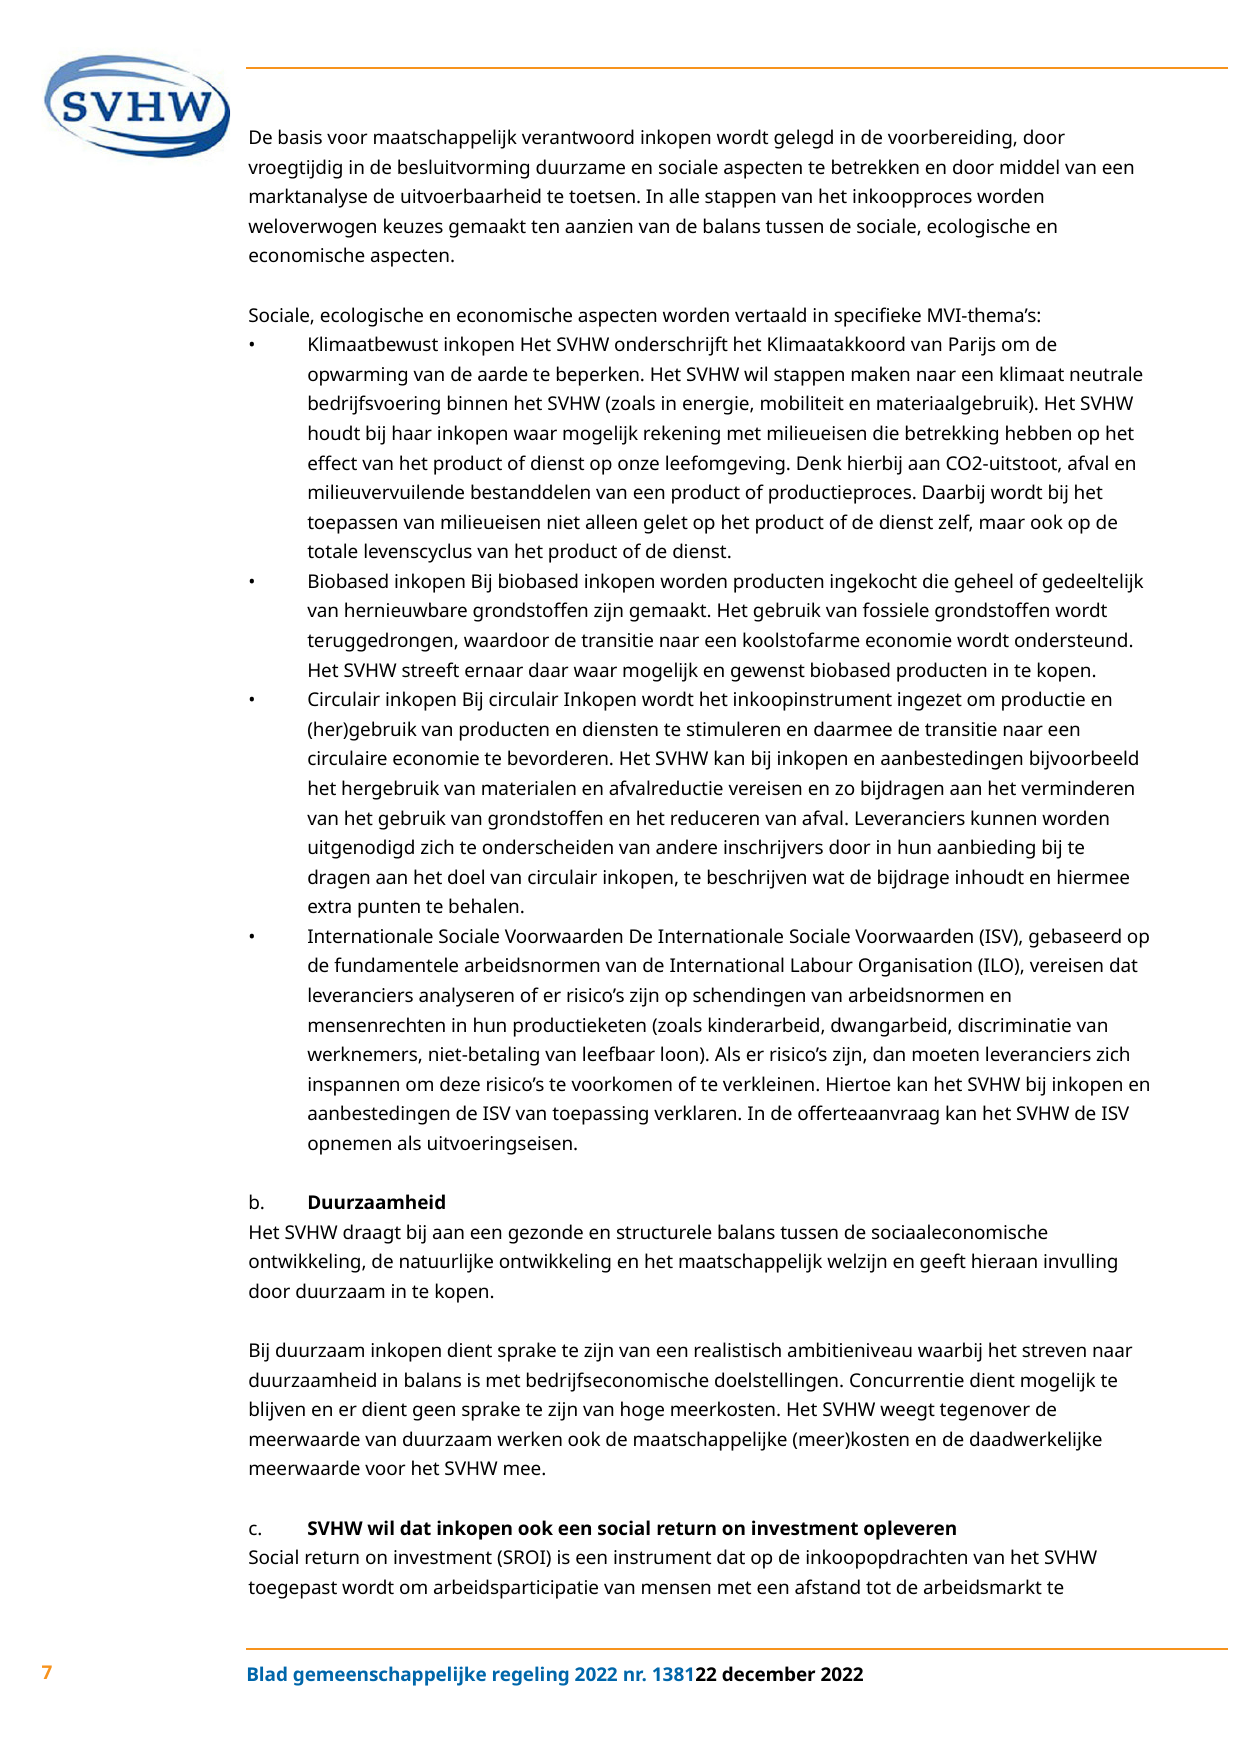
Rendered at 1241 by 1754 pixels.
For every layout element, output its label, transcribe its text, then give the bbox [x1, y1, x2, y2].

list Circulair inkopen Bij circulair Inkopen wordt het inkoopinstrument ingezet om productie en (her)gebruik van producten en diensten te stimuleren en daarmee de transitie naar een circulaire economie te bevorderen. Het SVHW kan bij inkopen en aanbestedingen bijvoorbeeld het hergebruik van materialen en afvalreductie vereisen en zo bijdragen aan het verminderen van het gebruik van grondstoffen en het reduceren van afval. Leveranciers kunnen worden uitgenodigd zich te onderscheiden van andere inschrijvers door in hun aanbieding bij te dragen aan het doel van circulair inkopen, te beschrijven wat de bijdrage inhoudt en hiermee extra punten te behalen. [248, 686, 1152, 919]
list Duurzaamheid [248, 1189, 1152, 1215]
list Biobased inkopen Bij biobased inkopen worden producten ingekocht die geheel of gedeeltelijk van hernieuwbare grondstoffen zijn gemaakt. Het gebruik van fossiele grondstoffen wordt teruggedrongen, waardoor de transitie naar een koolstofarme economie wordt ondersteund. Het SVHW streeft ernaar daar waar mogelijk en gewenst biobased producten in te kopen. [248, 568, 1152, 683]
text De basis voor maatschappelijk verantwoord inkopen wordt gelegd in de voorbereiding, door vroegtijdig in de besluitvorming duurzame en sociale aspecten te betrekken en door middel van een marktanalyse de uitvoerbaarheid te toetsen. In alle stappen van het inkoopproces worden weloverwogen keuzes gemaakt ten aanzien van de balans tussen de sociale, ecologische en economische aspecten. [248, 124, 1152, 268]
list Klimaatbewust inkopen Het SVHW onderschrijft het Klimaatakkoord van Parijs om de opwarming van de aarde te beperken. Het SVHW wil stappen maken naar een klimaat neutrale bedrijfsvoering binnen het SVHW (zoals in energie, mobiliteit en materiaalgebruik). Het SVHW houdt bij haar inkopen waar mogelijk rekening met milieueisen die betrekking hebben op het effect van het product of dienst op onze leefomgeving. Denk hierbij aan CO2-uitstoot, afval en milieuvervuilende bestanddelen van een product of productieproces. Daarbij wordt bij het toepassen van milieueisen niet alleen gelet op het product of de dienst zelf, maar ook op de totale levenscyclus van het product of de dienst. [248, 331, 1152, 564]
text Sociale, ecologische en economische aspecten worden vertaald in specifieke MVI-thema’s: [248, 302, 1152, 328]
text Het SVHW draagt bij aan een gezonde en structurele balans tussen de sociaaleconomische ontwikkeling, de natuurlijke ontwikkeling en het maatschappelijk welzijn en geeft hieraan invulling door duurzaam in te kopen. [248, 1219, 1152, 1304]
text Social return on investment (SROI) is een instrument dat op de inkoopopdrachten van het SVHW toegepast wordt om arbeidsparticipatie van mensen met een afstand tot de arbeidsmarkt te [248, 1544, 1152, 1600]
list SVHW wil dat inkopen ook een social return on investment opleveren [248, 1515, 1152, 1541]
text Bij duurzaam inkopen dient sprake te zijn van een realistisch ambitieniveau waarbij het streven naar duurzaamheid in balans is met bedrijfseconomische doelstellingen. Concurrentie dient mogelijk te blijven en er dient geen sprake te zijn van hoge meerkosten. Het SVHW weegt tegenover de meerwaarde van duurzaam werken ook de maatschappelijke (meer)kosten en de daadwerkelijke meerwaarde voor het SVHW mee. [248, 1337, 1152, 1481]
list Internationale Sociale Voorwaarden De Internationale Sociale Voorwaarden (ISV), gebaseerd op de fundamentele arbeidsnormen van de International Labour Organisation (ILO), vereisen dat leveranciers analyseren of er risico’s zijn op schendingen van arbeidsnormen en mensenrechten in hun productieketen (zoals kinderarbeid, dwangarbeid, discriminatie van werknemers, niet-betaling van leefbaar loon). Als er risico’s zijn, dan moeten leveranciers zich inspannen om deze risico’s te voorkomen of te verkleinen. Hiertoe kan het SVHW bij inkopen en aanbestedingen de ISV van toepassing verklaren. In de offerteaanvraag kan het SVHW de ISV opnemen als uitvoeringseisen. [248, 923, 1152, 1156]
picture [41, 47, 231, 172]
